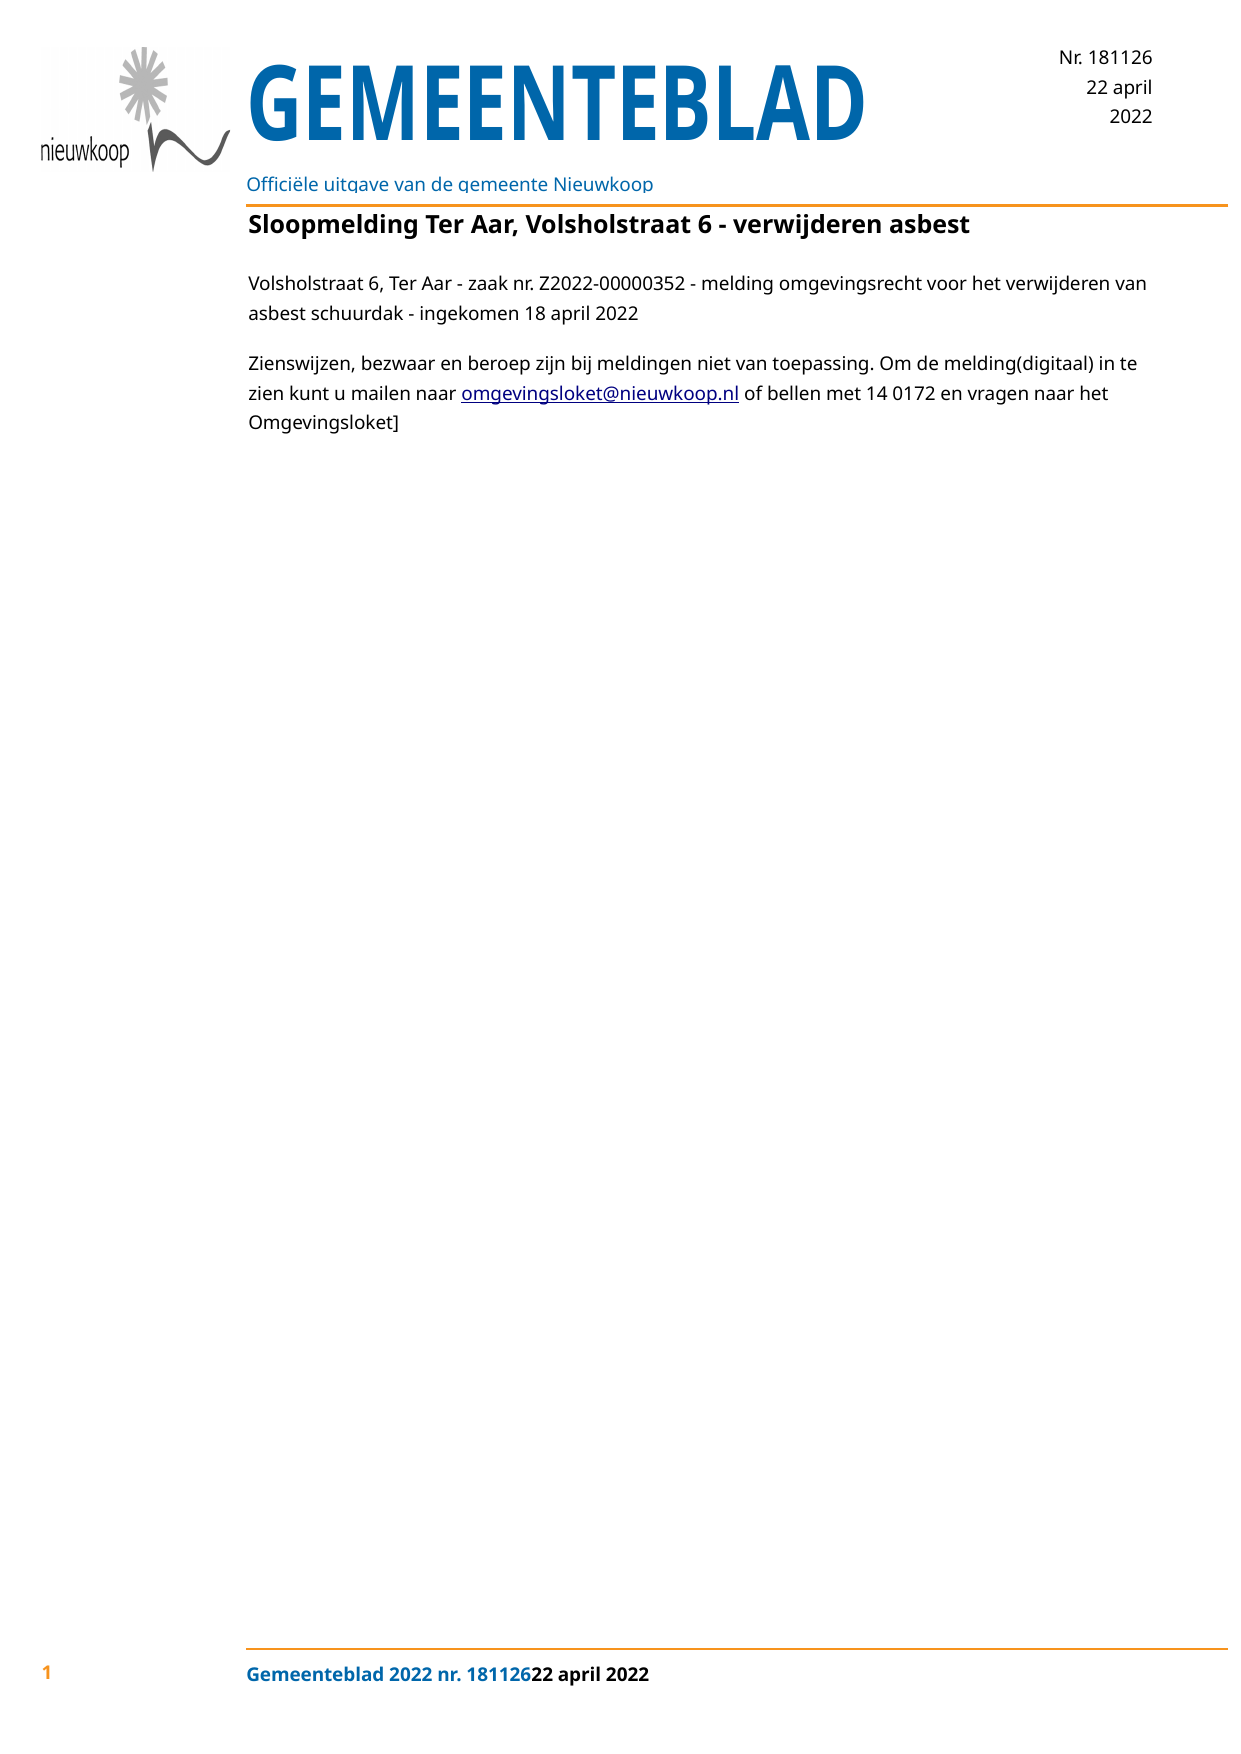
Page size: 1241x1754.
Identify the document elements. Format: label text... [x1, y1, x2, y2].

text Zienswijzen, bezwaar en beroep zijn bij meldingen niet van toepassing. Om de melding(digitaal) in te zien kunt u mailen naar omgevingsloket@nieuwkoop.nl of bellen met 14 0172 en vragen naar het Omgevingsloket] [248, 350, 1152, 435]
text Volsholstraat 6, Ter Aar - zaak nr. Z2022-00000352 - melding omgevingsrecht voor het verwijderen van asbest schuurdak - ingekomen 18 april 2022 [248, 270, 1152, 326]
picture [41, 47, 231, 172]
text Sloopmelding Ter Aar, Volsholstraat 6 - verwijderen asbest [248, 207, 1152, 241]
